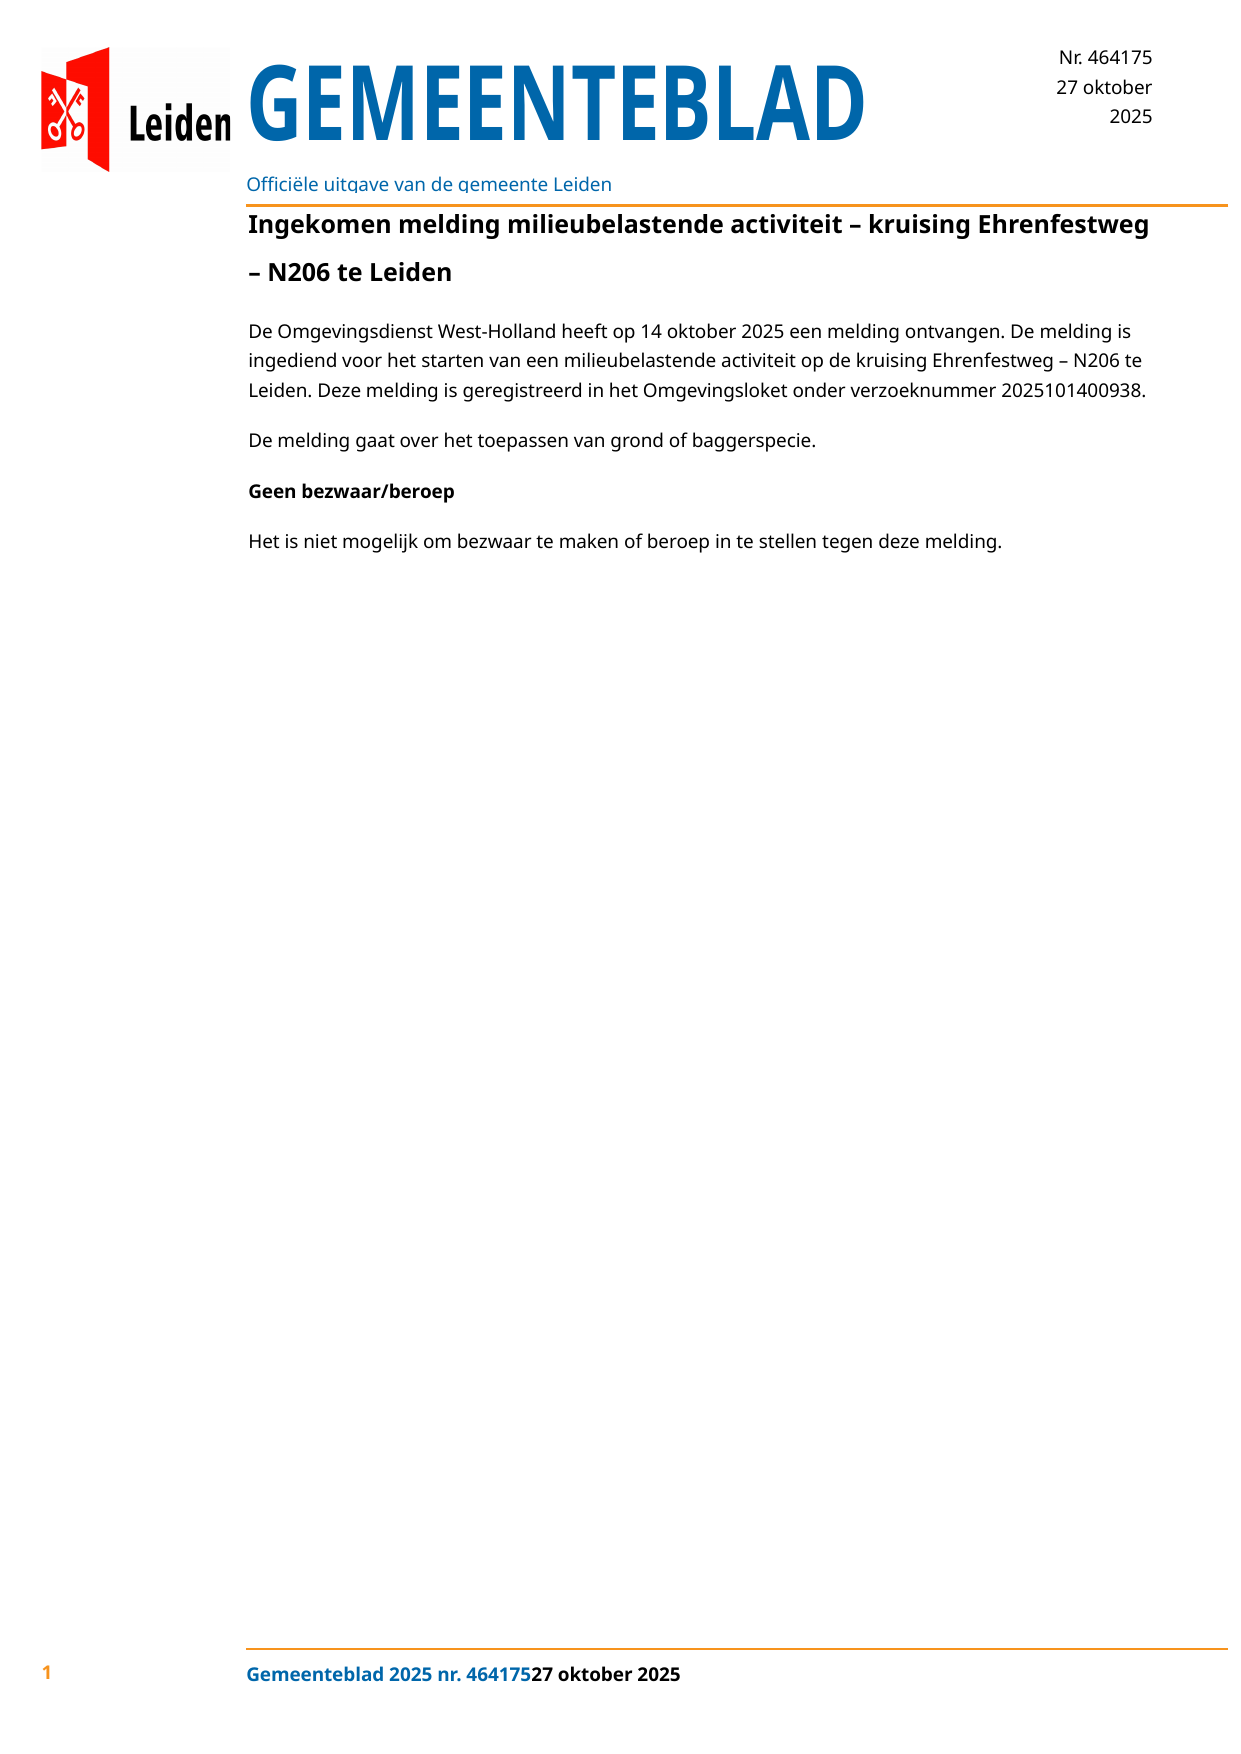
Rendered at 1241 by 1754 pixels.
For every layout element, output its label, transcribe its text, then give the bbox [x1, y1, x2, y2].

text Geen bezwaar/beroep [248, 478, 1152, 504]
text Ingekomen melding milieubelastende activiteit – kruising Ehrenfestweg – N206 te Leiden [248, 207, 1152, 288]
picture [41, 47, 231, 172]
text De Omgevingsdienst West-Holland heeft op 14 oktober 2025 een melding ontvangen. De melding is ingediend voor het starten van een milieubelastende activiteit op de kruising Ehrenfestweg – N206 te Leiden. Deze melding is geregistreerd in het Omgevingsloket onder verzoeknummer 2025101400938. [248, 318, 1152, 403]
text De melding gaat over het toepassen van grond of baggerspecie. [248, 427, 1152, 453]
text Het is niet mogelijk om bezwaar te maken of beroep in te stellen tegen deze melding. [248, 528, 1152, 554]
